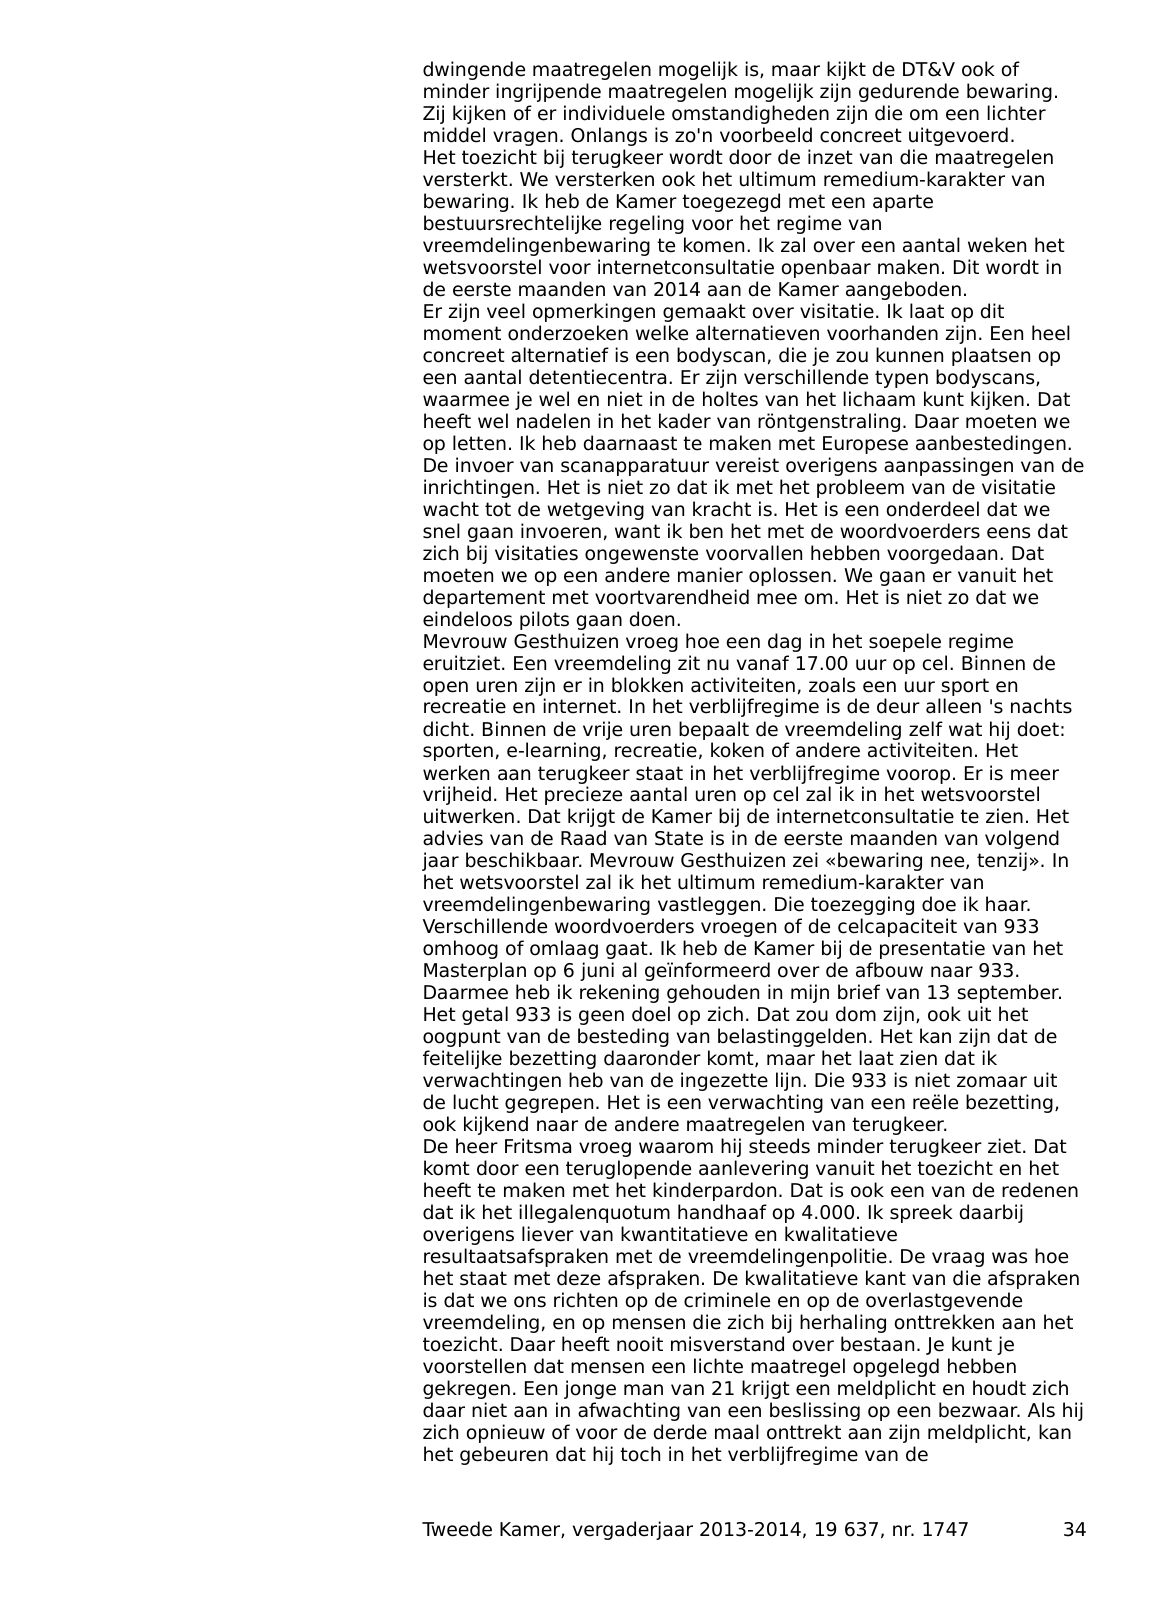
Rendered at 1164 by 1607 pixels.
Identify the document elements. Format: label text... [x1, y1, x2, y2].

text Verschillende woordvoerders vroegen of de celcapaciteit van 933 omhoog of omlaag gaat. Ik heb de Kamer bij de presentatie van het Masterplan op 6 juni al geïnformeerd over de afbouw naar 933. Daarmee heb ik rekening gehouden in mijn brief van 13 september. Het getal 933 is geen doel op zich. Dat zou dom zijn, ook uit het oogpunt van de besteding van belastinggelden. Het kan zijn dat de feitelijke bezetting daaronder komt, maar het laat zien dat ik verwachtingen heb van de ingezette lijn. Die 933 is niet zomaar uit de lucht gegrepen. Het is een verwachting van een reële bezetting, ook kijkend naar de andere maatregelen van terugkeer. [422, 916, 1087, 1136]
text Mevrouw Gesthuizen vroeg hoe een dag in het soepele regime eruitziet. Een vreemdeling zit nu vanaf 17.00 uur op cel. Binnen de open uren zijn er in blokken activiteiten, zoals een uur sport en recreatie en internet. In het verblijfregime is de deur alleen 's nachts dicht. Binnen de vrije uren bepaalt de vreemdeling zelf wat hij doet: sporten, e-learning, recreatie, koken of andere activiteiten. Het werken aan terugkeer staat in het verblijfregime voorop. Er is meer vrijheid. Het precieze aantal uren op cel zal ik in het wetsvoorstel uitwerken. Dat krijgt de Kamer bij de internetconsultatie te zien. Het advies van de Raad van State is in de eerste maanden van volgend jaar beschikbaar. Mevrouw Gesthuizen zei «bewaring nee, tenzij». In het wetsvoorstel zal ik het ultimum remedium-karakter van vreemdelingenbewaring vastleggen. Die toezegging doe ik haar. [422, 631, 1087, 916]
text dwingende maatregelen mogelijk is, maar kijkt de DT&V ook of minder ingrijpende maatregelen mogelijk zijn gedurende bewaring. Zij kijken of er individuele omstandigheden zijn die om een lichter middel vragen. Onlangs is zo'n voorbeeld concreet uitgevoerd. [422, 59, 1087, 147]
text Het toezicht bij terugkeer wordt door de inzet van die maatregelen versterkt. We versterken ook het ultimum remedium-karakter van bewaring. Ik heb de Kamer toegezegd met een aparte bestuursrechtelijke regeling voor het regime van vreemdelingenbewaring te komen. Ik zal over een aantal weken het wetsvoorstel voor internetconsultatie openbaar maken. Dit wordt in de eerste maanden van 2014 aan de Kamer aangeboden. [422, 147, 1087, 301]
text Er zijn veel opmerkingen gemaakt over visitatie. Ik laat op dit moment onderzoeken welke alternatieven voorhanden zijn. Een heel concreet alternatief is een bodyscan, die je zou kunnen plaatsen op een aantal detentiecentra. Er zijn verschillende typen bodyscans, waarmee je wel en niet in de holtes van het lichaam kunt kijken. Dat heeft wel nadelen in het kader van röntgenstraling. Daar moeten we op letten. Ik heb daarnaast te maken met Europese aanbestedingen. De invoer van scanapparatuur vereist overigens aanpassingen van de inrichtingen. Het is niet zo dat ik met het probleem van de visitatie wacht tot de wetgeving van kracht is. Het is een onderdeel dat we snel gaan invoeren, want ik ben het met de woordvoerders eens dat zich bij visitaties ongewenste voorvallen hebben voorgedaan. Dat moeten we op een andere manier oplossen. We gaan er vanuit het departement met voortvarendheid mee om. Het is niet zo dat we eindeloos pilots gaan doen. [422, 301, 1087, 631]
text De heer Fritsma vroeg waarom hij steeds minder terugkeer ziet. Dat komt door een teruglopende aanlevering vanuit het toezicht en het heeft te maken met het kinderpardon. Dat is ook een van de redenen dat ik het illegalenquotum handhaaf op 4.000. Ik spreek daarbij overigens liever van kwantitatieve en kwalitatieve resultaatsafspraken met de vreemdelingenpolitie. De vraag was hoe het staat met deze afspraken. De kwalitatieve kant van die afspraken is dat we ons richten op de criminele en op de overlastgevende vreemdeling, en op mensen die zich bij herhaling onttrekken aan het toezicht. Daar heeft nooit misverstand over bestaan. Je kunt je voorstellen dat mensen een lichte maatregel opgelegd hebben gekregen. Een jonge man van 21 krijgt een meldplicht en houdt zich daar niet aan in afwachting van een beslissing op een bezwaar. Als hij zich opnieuw of voor de derde maal onttrekt aan zijn meldplicht, kan het gebeuren dat hij toch in het verblijfregime van de [422, 1136, 1087, 1466]
